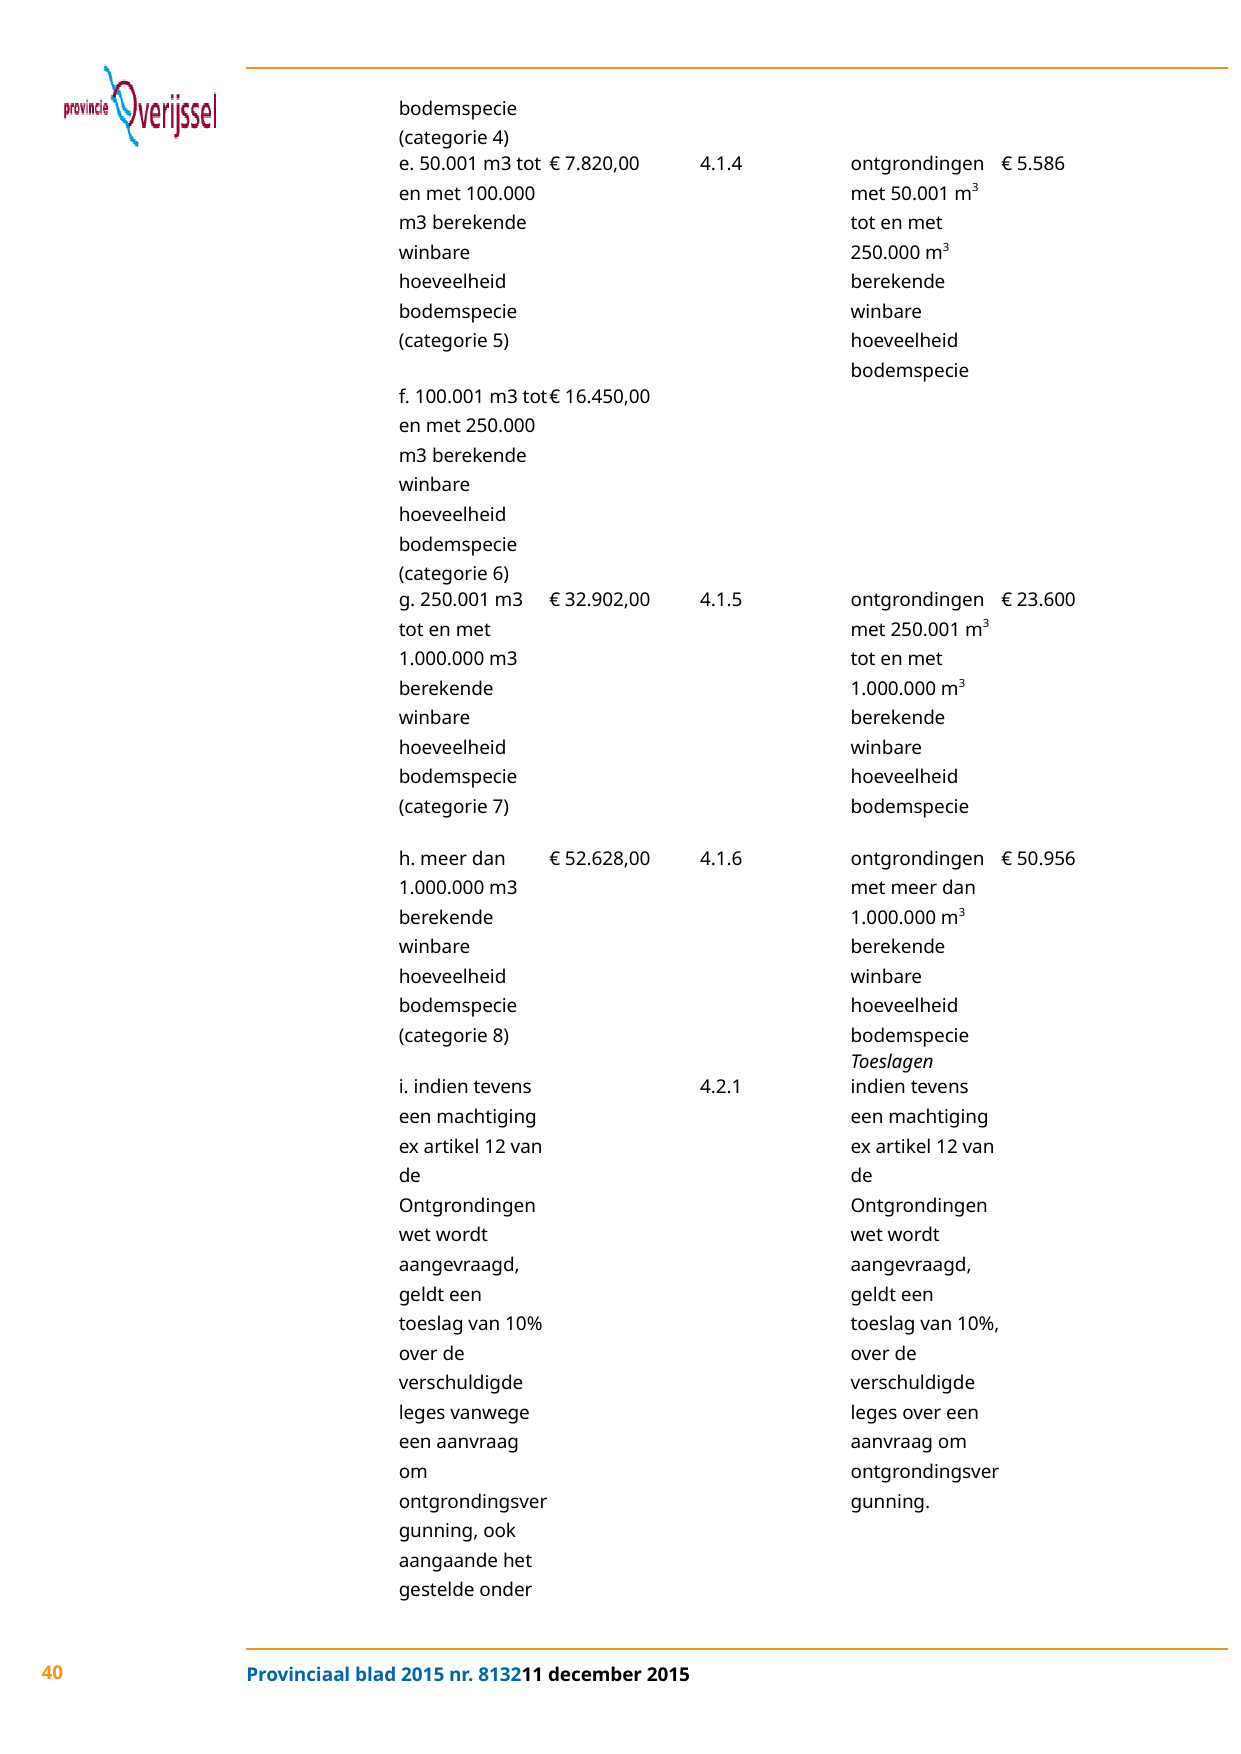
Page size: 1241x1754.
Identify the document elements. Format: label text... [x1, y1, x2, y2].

table_cell i. indien tevens een machtiging ex artikel 12 van de Ontgrondingenwet wordt aangevraagd, geldt een toeslag van 10% over de verschuldigde leges vanwege een aanvraag om ontgrondingsvergunning, ook aangaande het gestelde onder [399, 1074, 549, 1602]
table_cell 4.1.5 [700, 586, 850, 819]
picture [41, 47, 231, 172]
table_cell f. 100.001 m3 tot en met 250.000 m3 berekende winbare hoeveelheid bodemspecie (categorie 6) [399, 383, 549, 586]
table_cell € 5.586 [1001, 150, 1152, 383]
table_cell h. meer dan 1.000.000 m3 berekende winbare hoeveelheid bodemspecie (categorie 8) [399, 845, 549, 1048]
table_cell [248, 819, 398, 845]
table_cell [1001, 819, 1152, 845]
table_cell Toeslagen [850, 1048, 1001, 1074]
table_cell [700, 95, 850, 150]
table_cell [700, 819, 850, 845]
table_cell [700, 383, 850, 586]
table_cell g. 250.001 m3 tot en met 1.000.000 m3 berekende winbare hoeveelheid bodemspecie (categorie 7) [399, 586, 549, 819]
table_cell € 23.600 [1001, 586, 1152, 819]
table_cell bodemspecie (categorie 4) [399, 95, 549, 150]
table_cell [1001, 95, 1152, 150]
table_cell [1001, 1074, 1152, 1602]
table_cell indien tevens een machtiging ex artikel 12 van de Ontgrondingenwet wordt aangevraagd, geldt een toeslag van 10%, over de verschuldigde leges over een aanvraag om ontgrondingsvergunning. [850, 1074, 1001, 1602]
table_cell € 52.628,00 [549, 845, 700, 1048]
table_cell [399, 819, 549, 845]
table_cell € 32.902,00 [549, 586, 700, 819]
table_cell [850, 95, 1001, 150]
table_cell [248, 383, 398, 586]
table_cell [1001, 1048, 1152, 1074]
table_cell [549, 819, 700, 845]
table_cell e. 50.001 m3 tot en met 100.000 m3 berekende winbare hoeveelheid bodemspecie (categorie 5) [399, 150, 549, 383]
table_cell [248, 150, 398, 383]
table_cell [549, 95, 700, 150]
table_cell € 16.450,00 [549, 383, 700, 586]
table_cell 4.1.4 [700, 150, 850, 383]
table_cell [1001, 383, 1152, 586]
table_cell [248, 586, 398, 819]
table_cell ontgrondingen met 50.001 m3 tot en met 250.000 m3 berekende winbare hoeveelheid bodemspecie [850, 150, 1001, 383]
table_cell [248, 1074, 398, 1602]
table_cell [549, 1048, 700, 1074]
table_cell [399, 1048, 549, 1074]
table_cell [850, 819, 1001, 845]
table_cell [248, 845, 398, 1048]
table_cell € 50.956 [1001, 845, 1152, 1048]
table_cell 4.1.6 [700, 845, 850, 1048]
table_cell ontgrondingen met 250.001 m3 tot en met 1.000.000 m3 berekende winbare hoeveelheid bodemspecie [850, 586, 1001, 819]
table_cell ontgrondingen met meer dan 1.000.000 m3 berekende winbare hoeveelheid bodemspecie [850, 845, 1001, 1048]
table_cell € 7.820,00 [549, 150, 700, 383]
table_cell [850, 383, 1001, 586]
table_cell [248, 1048, 398, 1074]
table_cell [700, 1048, 850, 1074]
table_cell [248, 95, 398, 150]
table_cell [549, 1074, 700, 1602]
table_cell 4.2.1 [700, 1074, 850, 1602]
